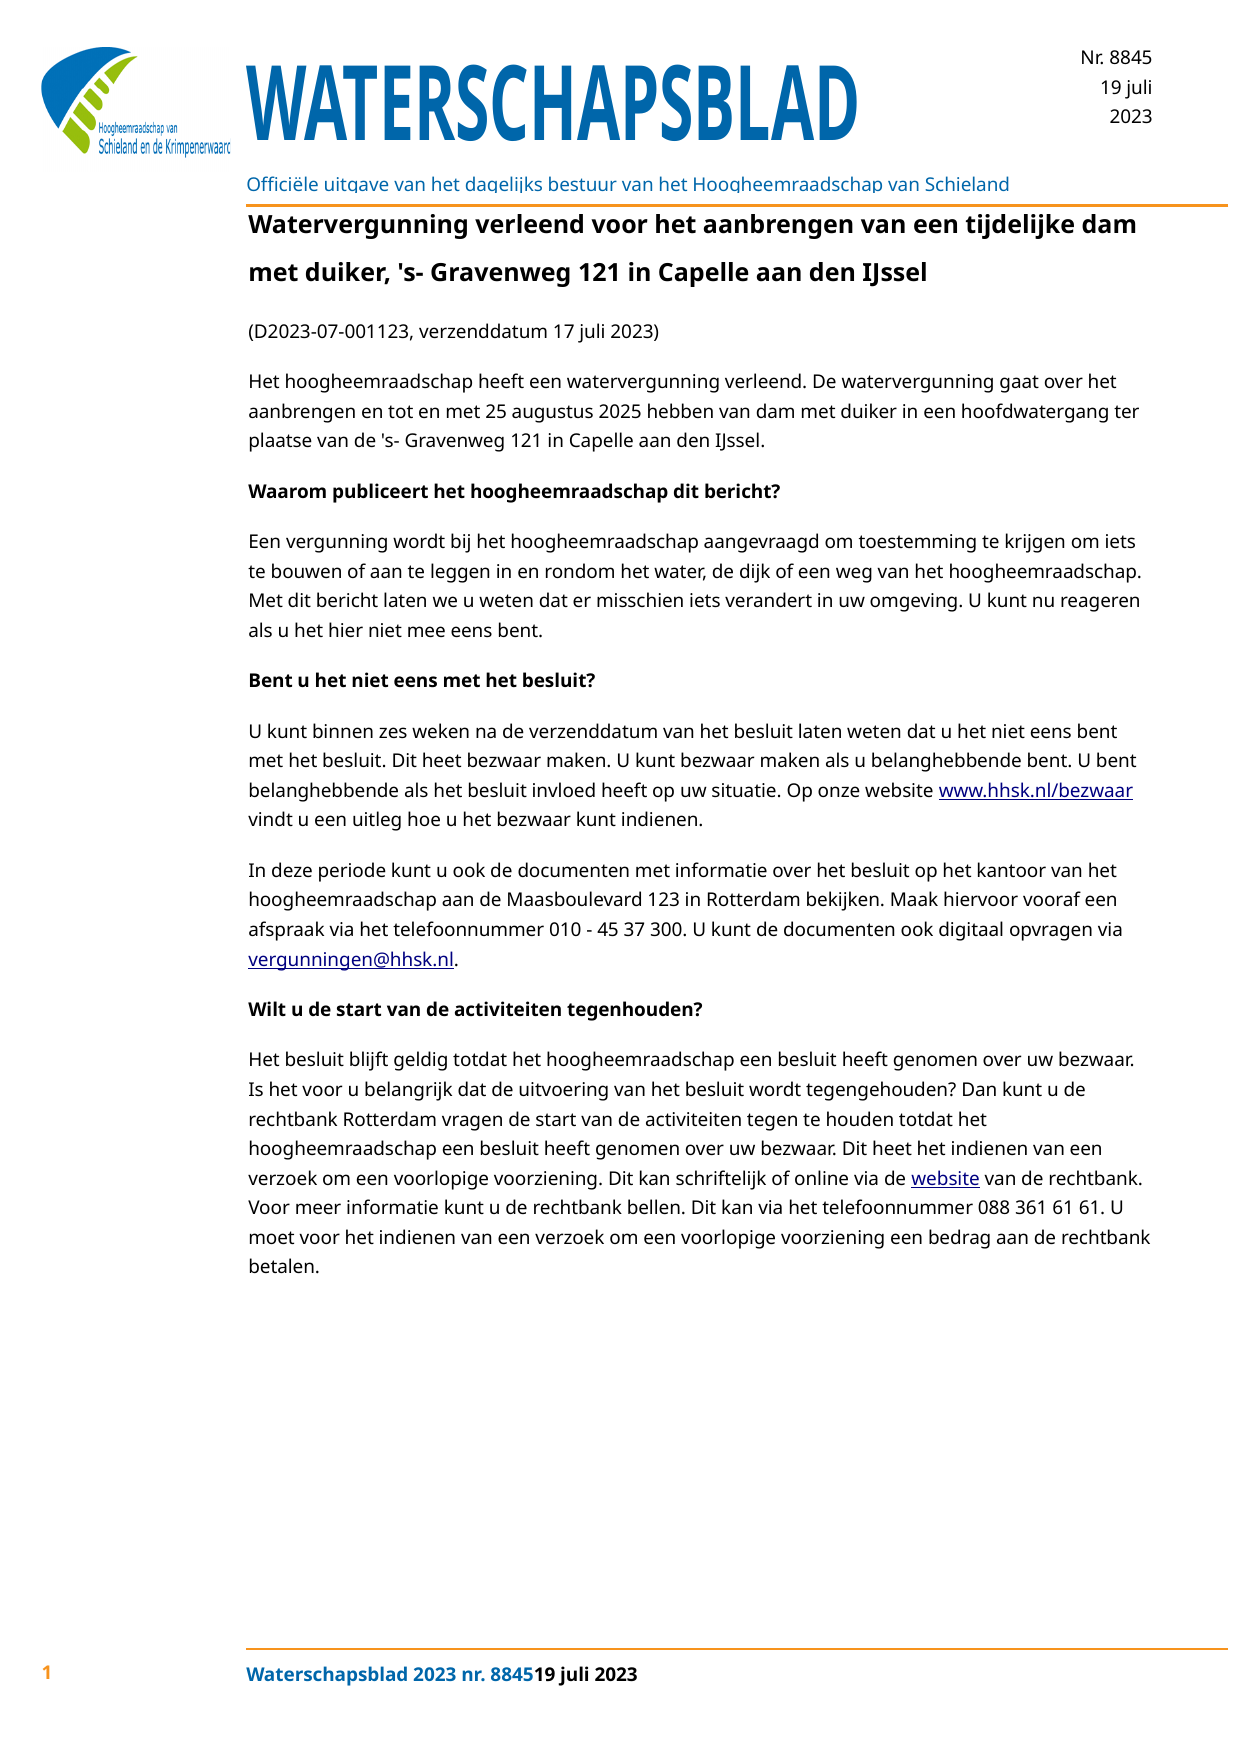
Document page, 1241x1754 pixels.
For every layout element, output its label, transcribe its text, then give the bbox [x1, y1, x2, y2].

text Het besluit blijft geldig totdat het hoogheemraadschap een besluit heeft genomen over uw bezwaar. Is het voor u belangrijk dat de uitvoering van het besluit wordt tegengehouden? Dan kunt u de rechtbank Rotterdam vragen de start van de activiteiten tegen te houden totdat het hoogheemraadschap een besluit heeft genomen over uw bezwaar. Dit heet het indienen van een verzoek om een voorlopige voorziening. Dit kan schriftelijk of online via de website van de rechtbank. Voor meer informatie kunt u de rechtbank bellen. Dit kan via het telefoonnummer 088 361 61 61. U moet voor het indienen van een verzoek om een voorlopige voorziening een bedrag aan de rechtbank betalen. [248, 1047, 1152, 1279]
text In deze periode kunt u ook de documenten met informatie over het besluit op het kantoor van het hoogheemraadschap aan de Maasboulevard 123 in Rotterdam bekijken. Maak hiervoor vooraf een afspraak via het telefoonnummer 010 - 45 37 300. U kunt de documenten ook digitaal opvragen via vergunningen@hhsk.nl. [248, 857, 1152, 972]
picture [41, 47, 231, 172]
text Het hoogheemraadschap heeft een watervergunning verleend. De watervergunning gaat over het aanbrengen en tot en met 25 augustus 2025 hebben van dam met duiker in een hoofdwatergang ter plaatse van de 's- Gravenweg 121 in Capelle aan den IJssel. [248, 368, 1152, 453]
text Watervergunning verleend voor het aanbrengen van een tijdelijke dam met duiker, 's- Gravenweg 121 in Capelle aan den IJssel [248, 207, 1152, 288]
text U kunt binnen zes weken na de verzenddatum van het besluit laten weten dat u het niet eens bent met het besluit. Dit heet bezwaar maken. U kunt bezwaar maken als u belanghebbende bent. U bent belanghebbende als het besluit invloed heeft op uw situatie. Op onze website www.hhsk.nl/bezwaar vindt u een uitleg hoe u het bezwaar kunt indienen. [248, 718, 1152, 832]
text Waarom publiceert het hoogheemraadschap dit bericht? [248, 478, 1152, 504]
text Een vergunning wordt bij het hoogheemraadschap aangevraagd om toestemming te krijgen om iets te bouwen of aan te leggen in en rondom het water, de dijk of een weg van het hoogheemraadschap. Met dit bericht laten we u weten dat er misschien iets verandert in uw omgeving. U kunt nu reageren als u het hier niet mee eens bent. [248, 528, 1152, 643]
text Bent u het niet eens met het besluit? [248, 667, 1152, 693]
text (D2023-07-001123, verzenddatum 17 juli 2023) [248, 318, 1152, 344]
text Wilt u de start van de activiteiten tegenhouden? [248, 996, 1152, 1022]
